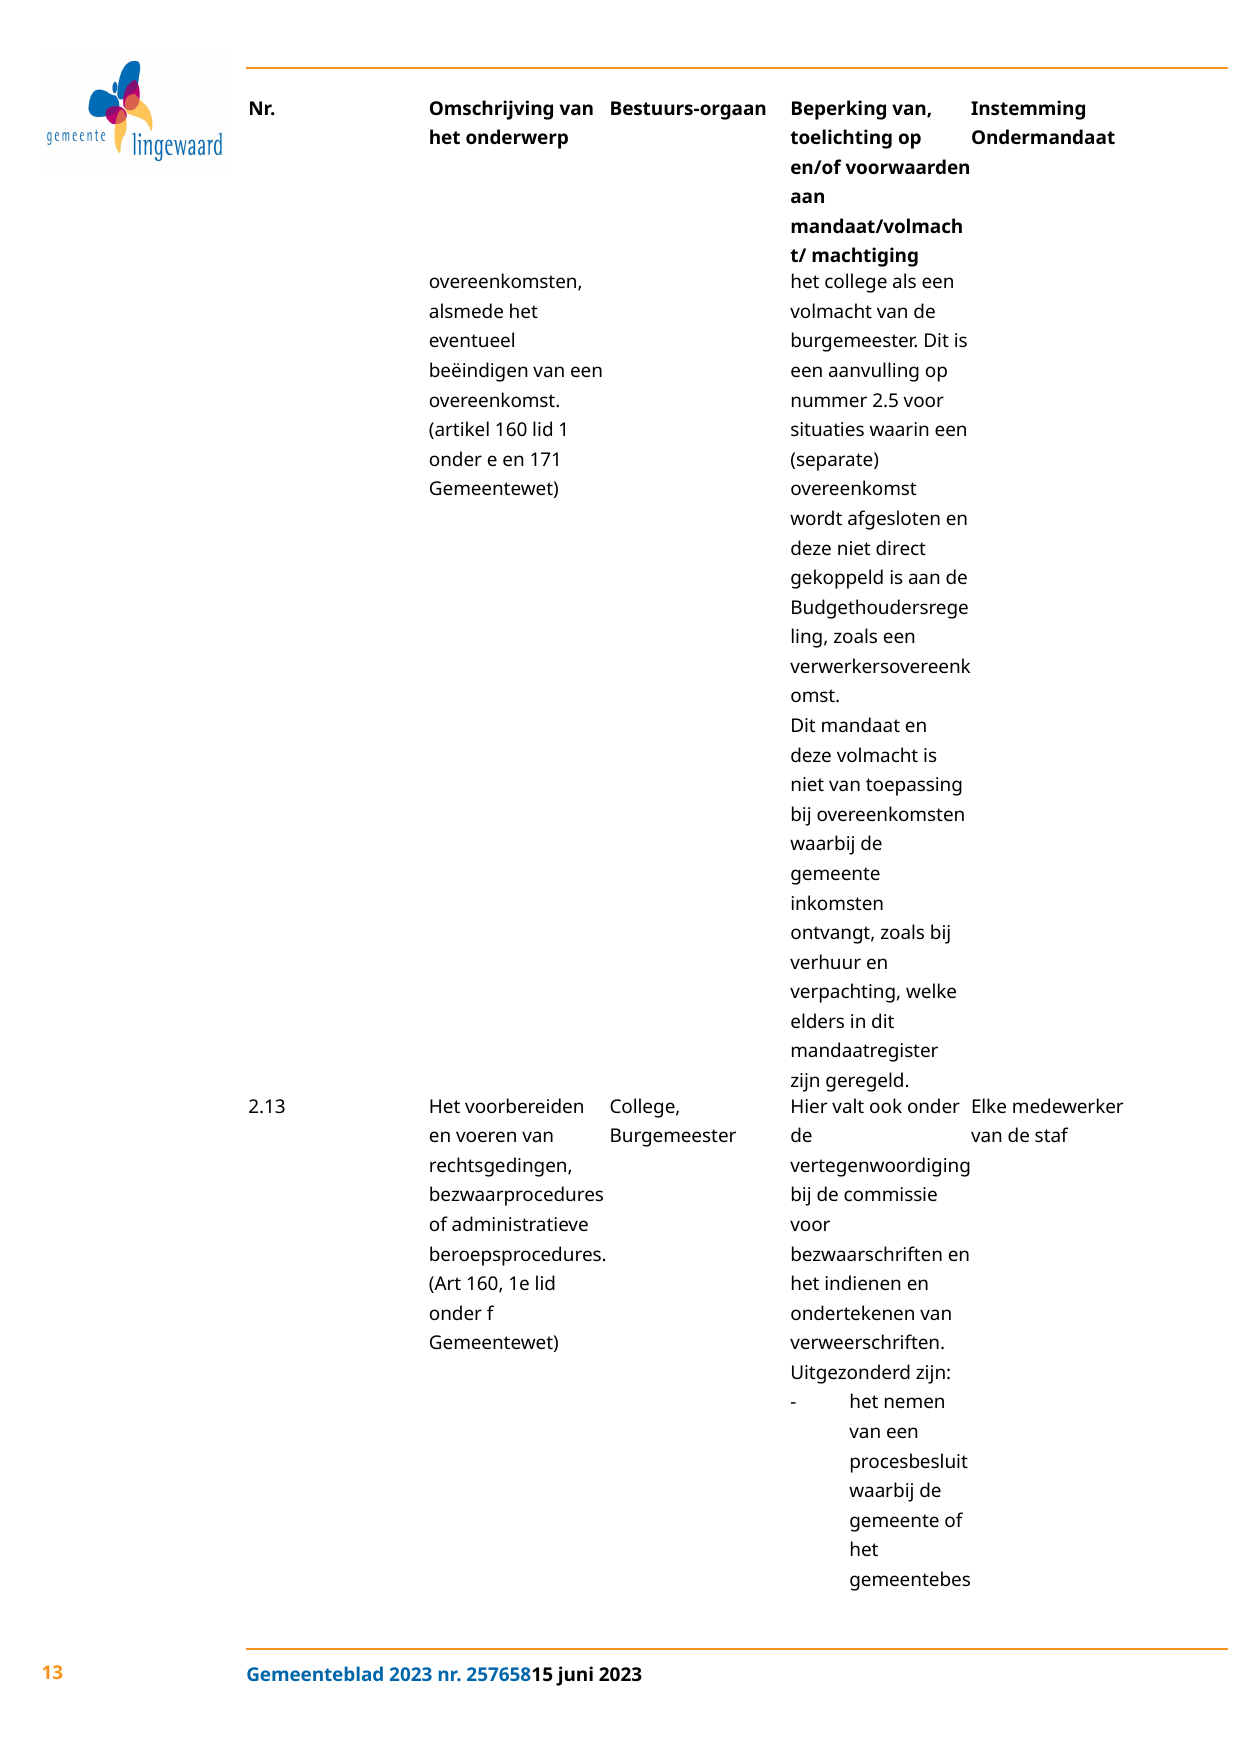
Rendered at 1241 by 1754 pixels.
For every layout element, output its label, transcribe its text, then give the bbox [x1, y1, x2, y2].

table_cell Elke medewerker van de staf [971, 1093, 1152, 1592]
table_cell overeenkomsten, alsmede het eventueel beëindigen van een overeenkomst. (artikel 160 lid 1 onder e en 171 Gemeentewet) [429, 269, 609, 1093]
table_header Omschrijving van het onderwerp [429, 95, 609, 268]
table_header Instemming Ondermandaat [971, 95, 1152, 268]
table_cell Hier valt ook onder de vertegenwoordiging bij de commissie voor bezwaarschriften en het indienen en ondertekenen van verweerschriften. Uitgezonderd zijn: het nemen van een procesbesluit waarbij de gemeente of het gemeentebes [790, 1093, 971, 1592]
table_header Beperking van, toelichting op en/of voorwaarden aan mandaat/volmacht/ machtiging [790, 95, 971, 268]
table_header Nr. [248, 95, 429, 268]
table_cell [971, 269, 1152, 1093]
table_cell Het voorbereiden en voeren van rechtsgedingen, bezwaarprocedures of administratieve beroepsprocedures. (Art 160, 1e lid onder f Gemeentewet) [429, 1093, 609, 1592]
table_cell College, Burgemeester [609, 1093, 790, 1592]
table_header Bestuurs-orgaan [609, 95, 790, 268]
picture [41, 47, 231, 172]
table_cell 2.13 [248, 1093, 429, 1592]
table_cell het college als een volmacht van de burgemeester. Dit is een aanvulling op nummer 2.5 voor situaties waarin een (separate) overeenkomst wordt afgesloten en deze niet direct gekoppeld is aan de Budgethoudersregeling, zoals een verwerkersovereenkomst. Dit mandaat en deze volmacht is niet van toepassing bij overeenkomsten waarbij de gemeente inkomsten ontvangt, zoals bij verhuur en verpachting, welke elders in dit mandaatregister zijn geregeld. [790, 269, 971, 1093]
table_cell [248, 269, 429, 1093]
table_cell [609, 269, 790, 1093]
